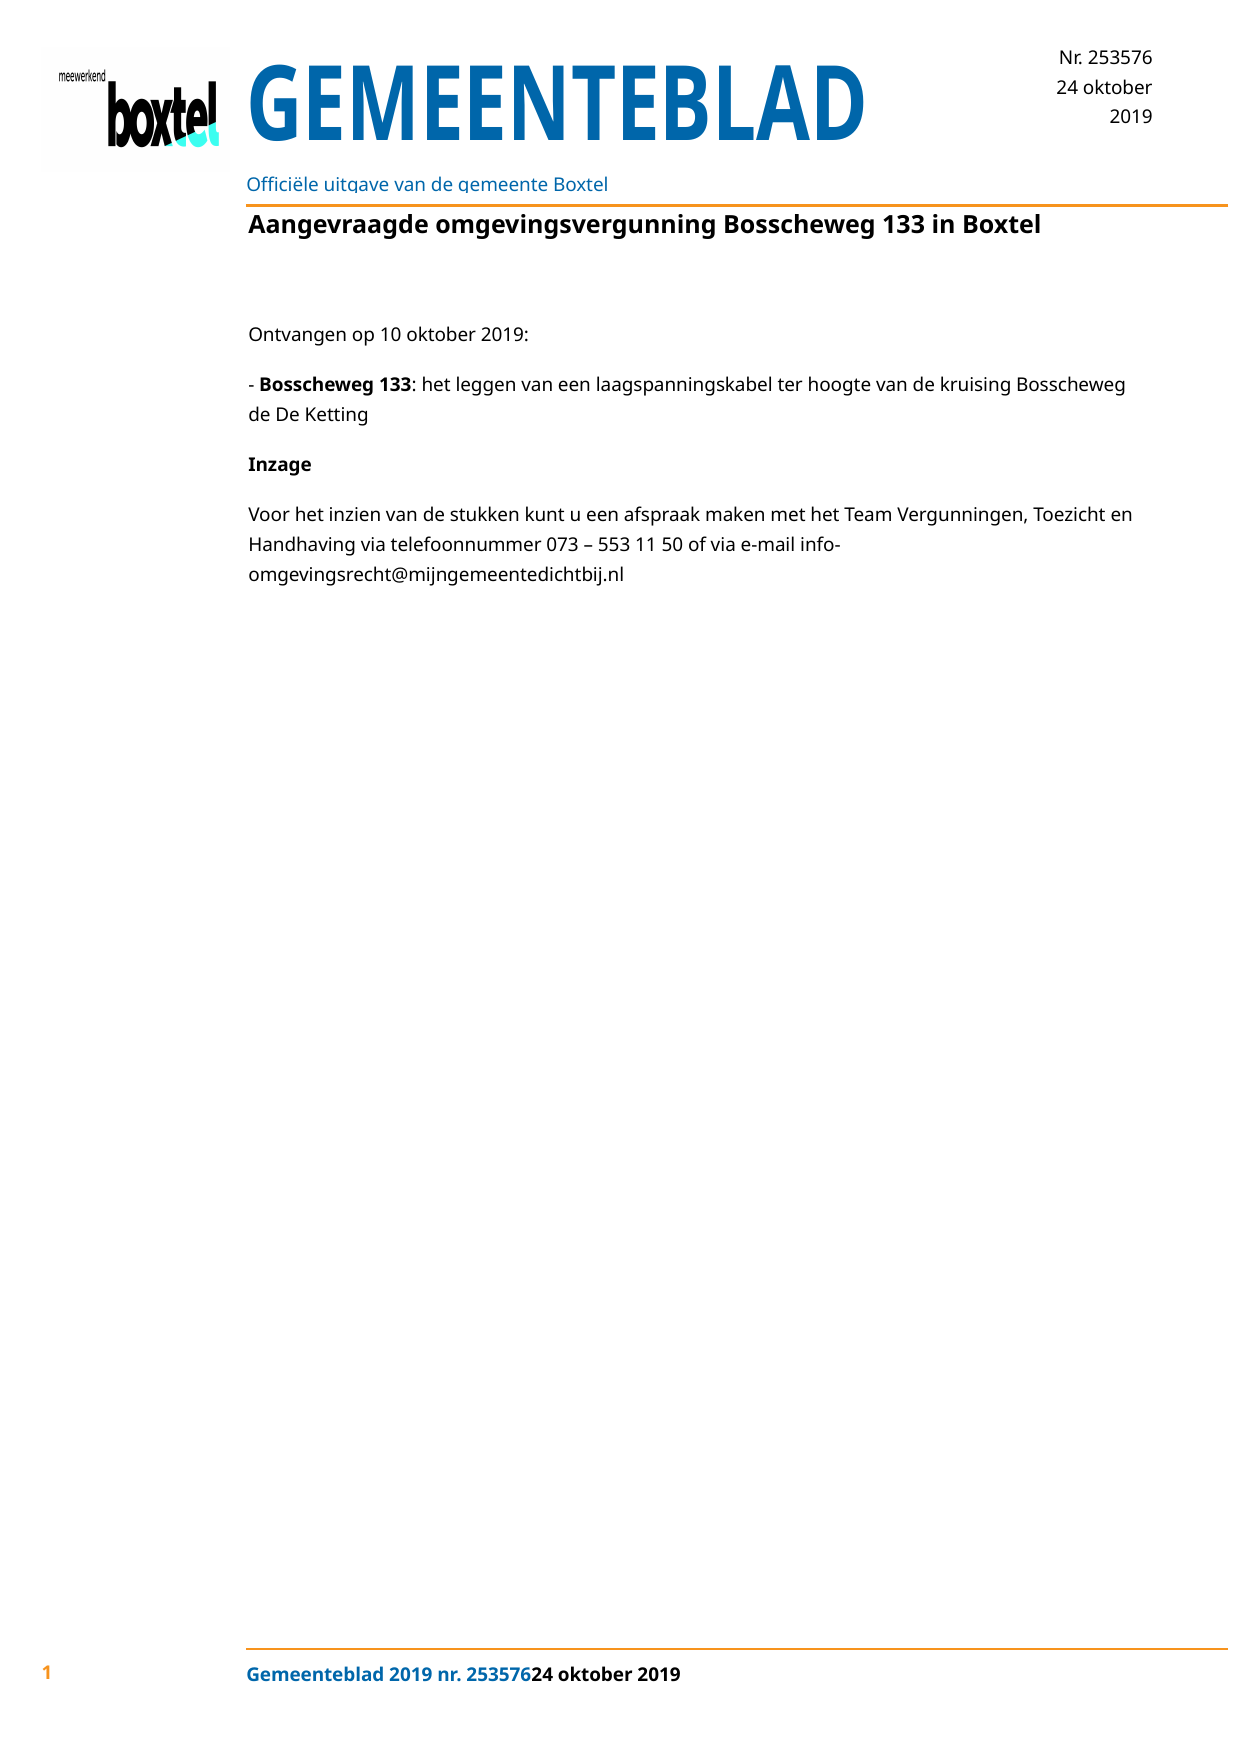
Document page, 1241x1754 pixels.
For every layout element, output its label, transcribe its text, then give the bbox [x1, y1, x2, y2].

text Aangevraagde omgevingsvergunning Bosscheweg 133 in Boxtel [248, 207, 1152, 241]
text - Bosscheweg 133: het leggen van een laagspanningskabel ter hoogte van de kruising Bosscheweg de De Ketting [248, 371, 1152, 426]
text Inzage [248, 451, 1152, 477]
picture [41, 47, 231, 172]
text Ontvangen op 10 oktober 2019: [248, 321, 1152, 346]
text Voor het inzien van de stukken kunt u een afspraak maken met het Team Vergunningen, Toezicht en Handhaving via telefoonnummer 073 – 553 11 50 of via e-mail info-omgevingsrecht@mijngemeentedichtbij.nl [248, 502, 1152, 586]
